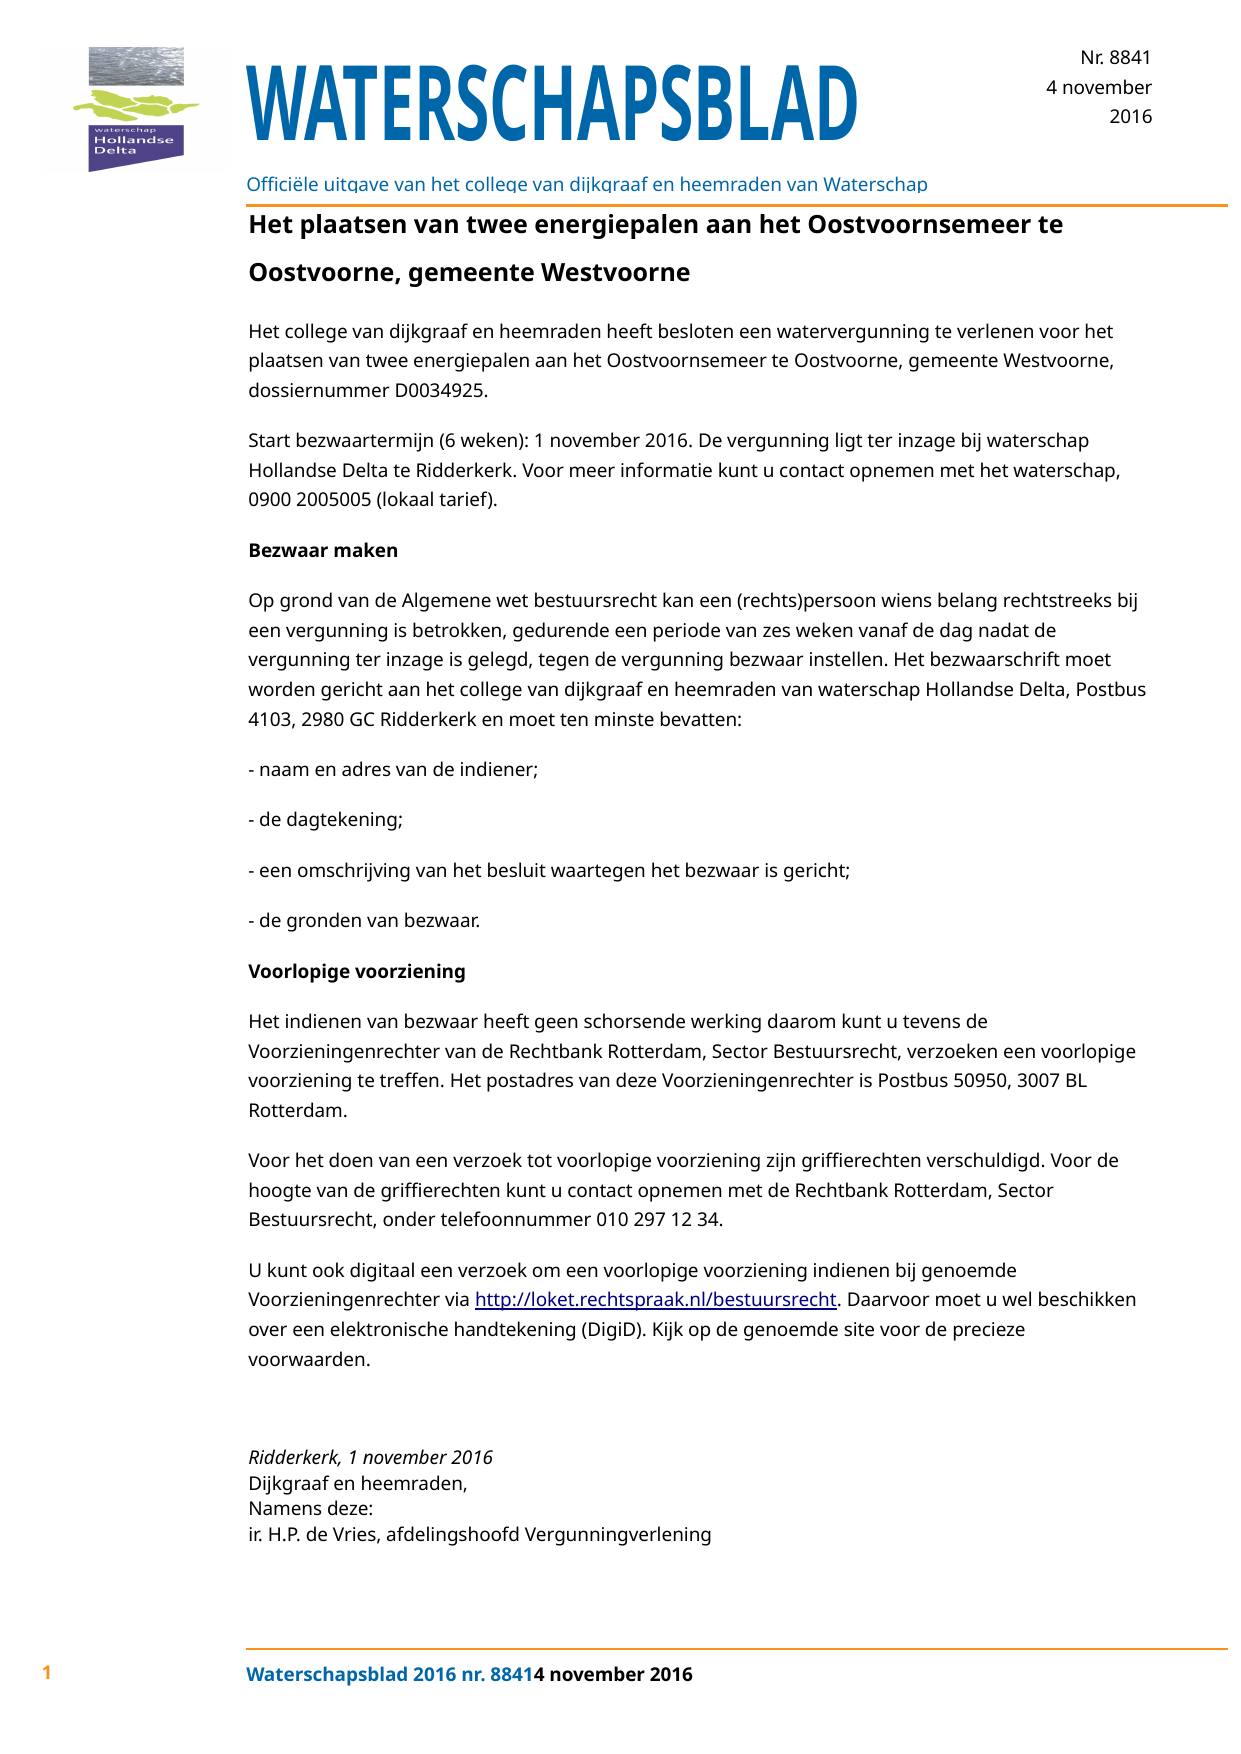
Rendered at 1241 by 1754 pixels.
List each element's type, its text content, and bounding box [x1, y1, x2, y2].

text Ridderkerk, 1 november 2016 [248, 1444, 1152, 1470]
text U kunt ook digitaal een verzoek om een voorlopige voorziening indienen bij genoemde Voorzieningenrechter via http://loket.rechtspraak.nl/bestuursrecht. Daarvoor moet u wel beschikken over een elektronische handtekening (DigiD). Kijk op de genoemde site voor de precieze voorwaarden. [248, 1257, 1152, 1372]
text Dijkgraaf en heemraden, [248, 1470, 1152, 1496]
text Start bezwaartermijn (6 weken): 1 november 2016. De vergunning ligt ter inzage bij waterschap Hollandse Delta te Ridderkerk. Voor meer informatie kunt u contact opnemen met het waterschap, 0900 2005005 (lokaal tarief). [248, 427, 1152, 512]
text - een omschrijving van het besluit waartegen het bezwaar is gericht; [248, 857, 1152, 883]
text - naam en adres van de indiener; [248, 756, 1152, 782]
text - de dagtekening; [248, 807, 1152, 832]
text Op grond van de Algemene wet bestuursrecht kan een (rechts)persoon wiens belang rechtstreeks bij een vergunning is betrokken, gedurende een periode van zes weken vanaf de dag nadat de vergunning ter inzage is gelegd, tegen de vergunning bezwaar instellen. Het bezwaarschrift moet worden gericht aan het college van dijkgraaf en heemraden van waterschap Hollandse Delta, Postbus 4103, 2980 GC Ridderkerk en moet ten minste bevatten: [248, 587, 1152, 732]
text - de gronden van bezwaar. [248, 907, 1152, 933]
text Voor het doen van een verzoek tot voorlopige voorziening zijn griffierechten verschuldigd. Voor de hoogte van de griffierechten kunt u contact opnemen met de Rechtbank Rotterdam, Sector Bestuursrecht, onder telefoonnummer 010 297 12 34. [248, 1147, 1152, 1232]
text Voorlopige voorziening [248, 958, 1152, 984]
text ir. H.P. de Vries, afdelingshoofd Vergunningverlening [248, 1521, 1152, 1547]
text Bezwaar maken [248, 537, 1152, 563]
text Het indienen van bezwaar heeft geen schorsende werking daarom kunt u tevens de Voorzieningenrechter van de Rechtbank Rotterdam, Sector Bestuursrecht, verzoeken een voorlopige voorziening te treffen. Het postadres van deze Voorzieningenrechter is Postbus 50950, 3007 BL Rotterdam. [248, 1008, 1152, 1123]
text Het plaatsen van twee energiepalen aan het Oostvoornsemeer te Oostvoorne, gemeente Westvoorne [248, 207, 1152, 288]
picture [41, 47, 231, 172]
text Het college van dijkgraaf en heemraden heeft besloten een watervergunning te verlenen voor het plaatsen van twee energiepalen aan het Oostvoornsemeer te Oostvoorne, gemeente Westvoorne, dossiernummer D0034925. [248, 318, 1152, 403]
text Namens deze: [248, 1496, 1152, 1521]
